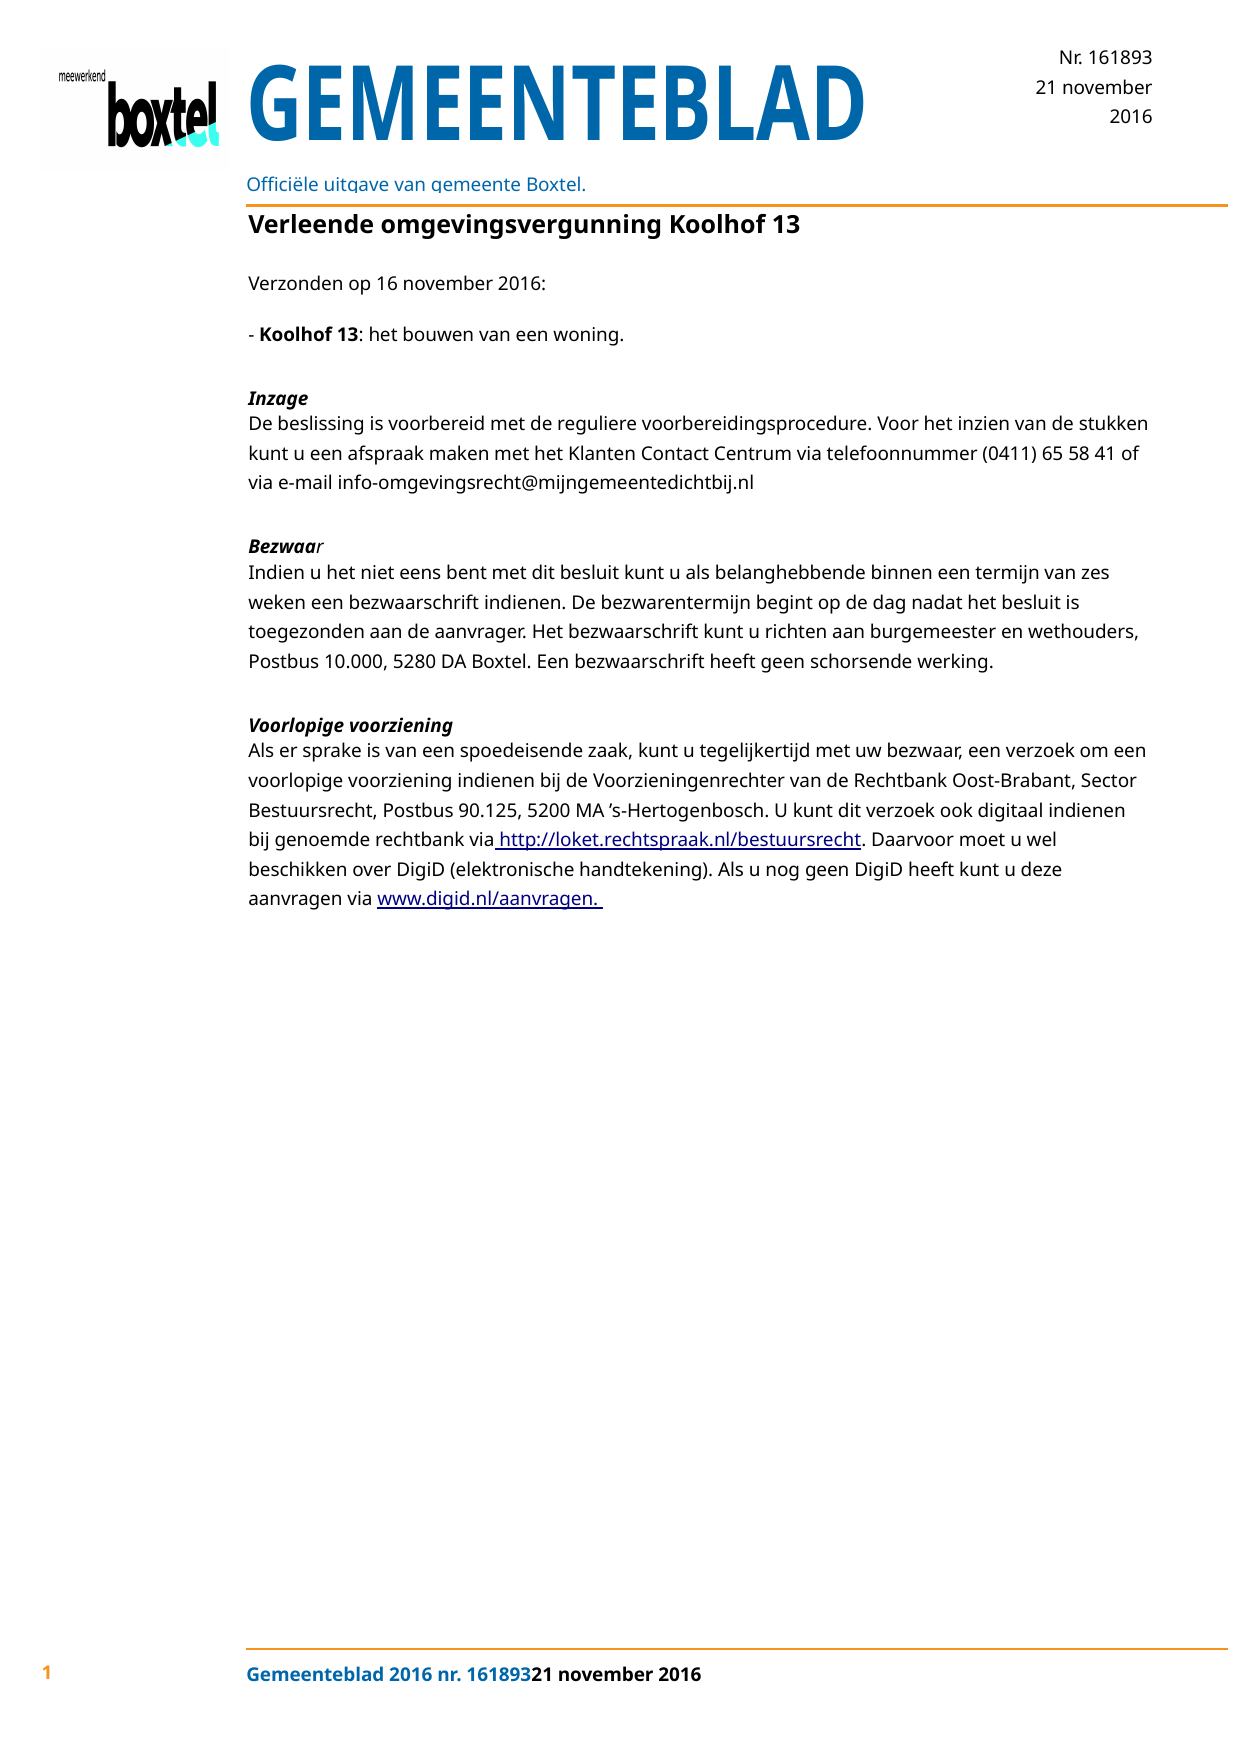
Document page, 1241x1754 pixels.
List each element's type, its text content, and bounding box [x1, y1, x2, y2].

text Voorlopige voorziening [248, 712, 1152, 738]
picture [41, 47, 231, 172]
text De beslissing is voorbereid met de reguliere voorbereidingsprocedure. Voor het inzien van de stukken kunt u een afspraak maken met het Klanten Contact Centrum via telefoonnummer (0411) 65 58 41 of via e-mail info-omgevingsrecht@mijngemeentedichtbij.nl [248, 410, 1152, 495]
text - Koolhof 13: het bouwen van een woning. [248, 321, 1152, 346]
text Verzonden op 16 november 2016: [248, 270, 1152, 296]
text Bezwaar [248, 533, 1152, 559]
text Indien u het niet eens bent met dit besluit kunt u als belanghebbende binnen een termijn van zes weken een bezwaarschrift indienen. De bezwarentermijn begint op de dag nadat het besluit is toegezonden aan de aanvrager. Het bezwaarschrift kunt u richten aan burgemeester en wethouders, Postbus 10.000, 5280 DA Boxtel. Een bezwaarschrift heeft geen schorsende werking. [248, 559, 1152, 674]
text Verleende omgevingsvergunning Koolhof 13 [248, 207, 1152, 241]
text Inzage [248, 385, 1152, 410]
text Als er sprake is van een spoedeisende zaak, kunt u tegelijkertijd met uw bezwaar, een verzoek om een voorlopige voorziening indienen bij de Voorzieningenrechter van de Rechtbank Oost-Brabant, Sector Bestuursrecht, Postbus 90.125, 5200 MA ’s-Hertogenbosch. U kunt dit verzoek ook digitaal indienen bij genoemde rechtbank via http://loket.rechtspraak.nl/bestuursrecht. Daarvoor moet u wel beschikken over DigiD (elektronische handtekening). Als u nog geen DigiD heeft kunt u deze aanvragen via www.digid.nl/aanvragen. [248, 738, 1152, 911]
